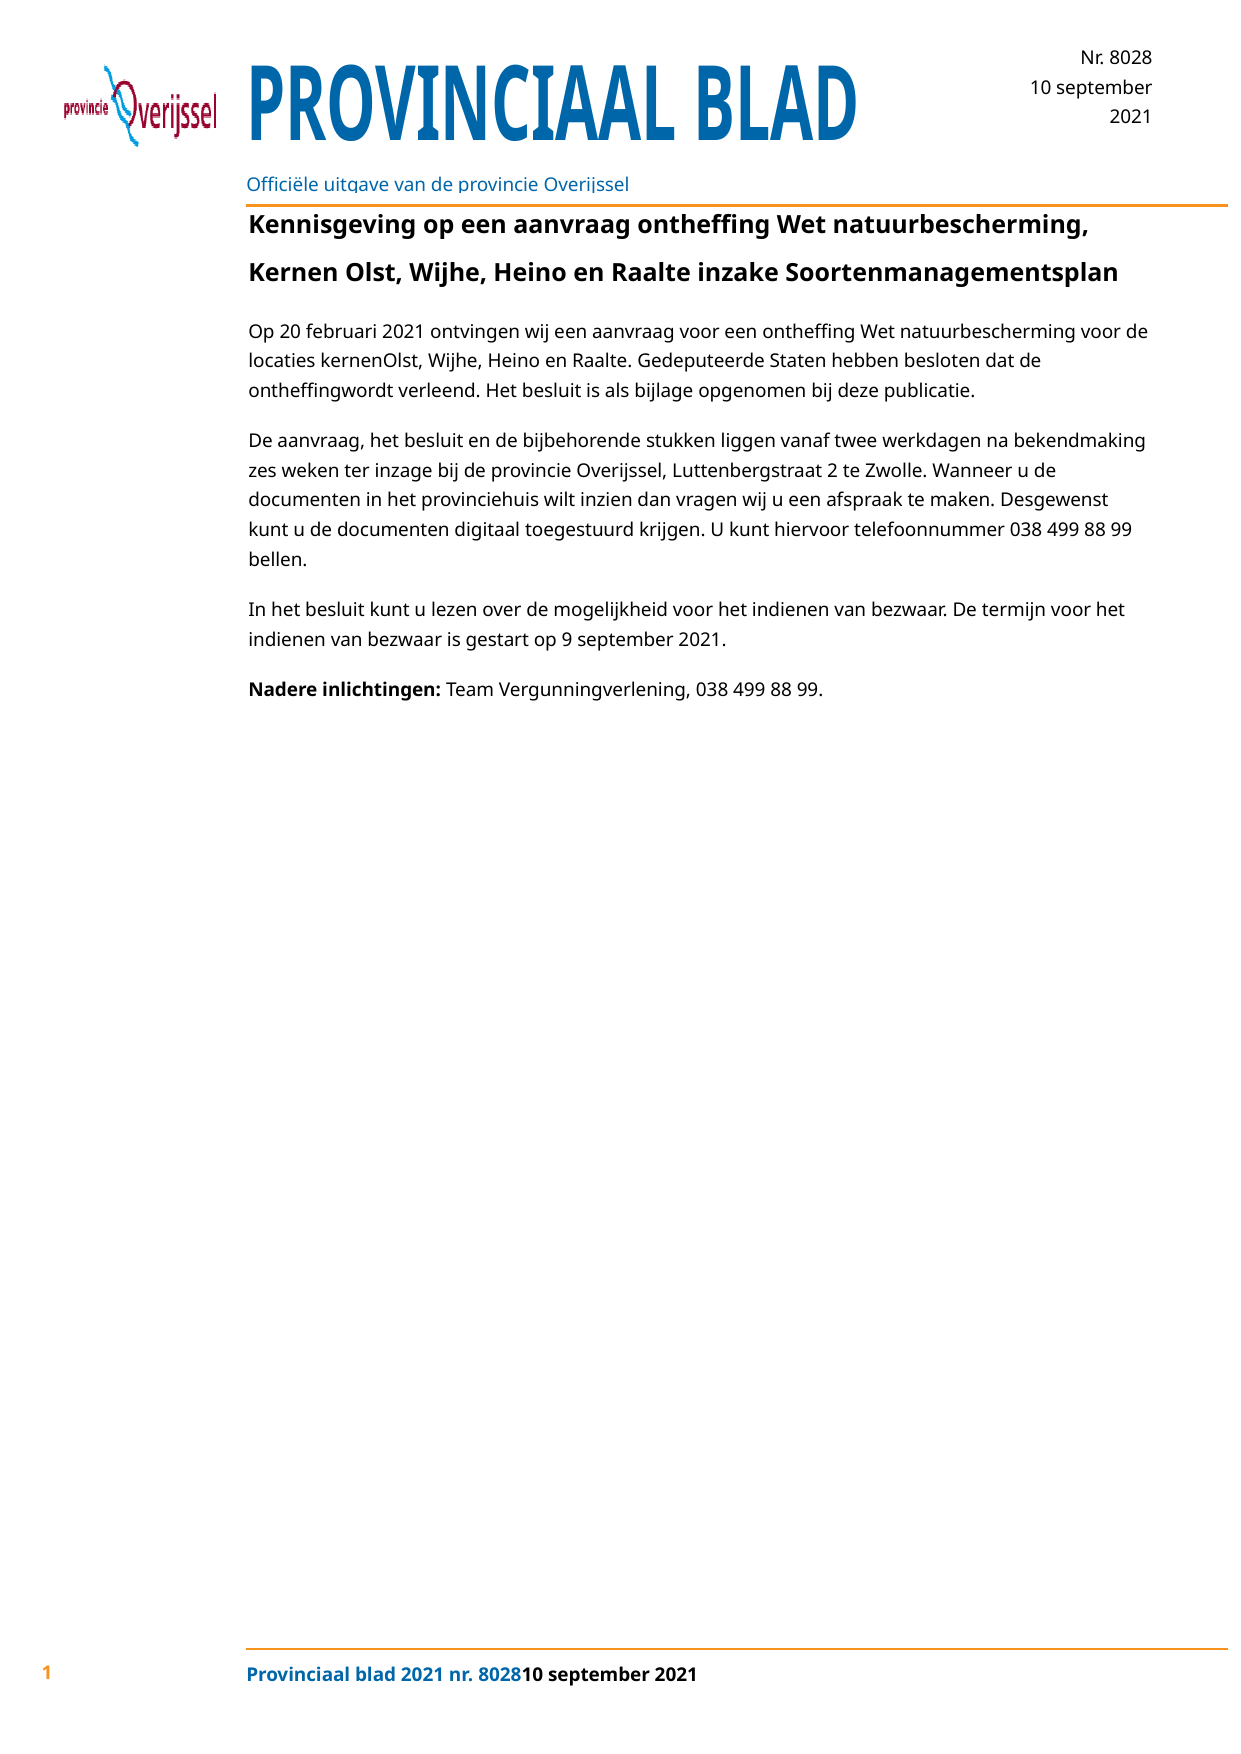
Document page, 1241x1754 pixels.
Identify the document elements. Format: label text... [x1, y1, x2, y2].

text Nadere inlichtingen: Team Vergunningverlening, 038 499 88 99. [248, 676, 1152, 702]
text Kennisgeving op een aanvraag ontheffing Wet natuurbescherming, Kernen Olst, Wijhe, Heino en Raalte inzake Soortenmanagementsplan [248, 207, 1152, 288]
text De aanvraag, het besluit en de bijbehorende stukken liggen vanaf twee werkdagen na bekendmaking zes weken ter inzage bij de provincie Overijssel, Luttenbergstraat 2 te Zwolle. Wanneer u de documenten in het provinciehuis wilt inzien dan vragen wij u een afspraak te maken. Desgewenst kunt u de documenten digitaal toegestuurd krijgen. U kunt hiervoor telefoonnummer 038 499 88 99 bellen. [248, 427, 1152, 572]
picture [41, 47, 231, 172]
text Op 20 februari 2021 ontvingen wij een aanvraag voor een ontheffing Wet natuurbescherming voor de locaties kernenOlst, Wijhe, Heino en Raalte. Gedeputeerde Staten hebben besloten dat de ontheffingwordt verleend. Het besluit is als bijlage opgenomen bij deze publicatie. [248, 318, 1152, 403]
text In het besluit kunt u lezen over de mogelijkheid voor het indienen van bezwaar. De termijn voor het indienen van bezwaar is gestart op 9 september 2021. [248, 596, 1152, 652]
